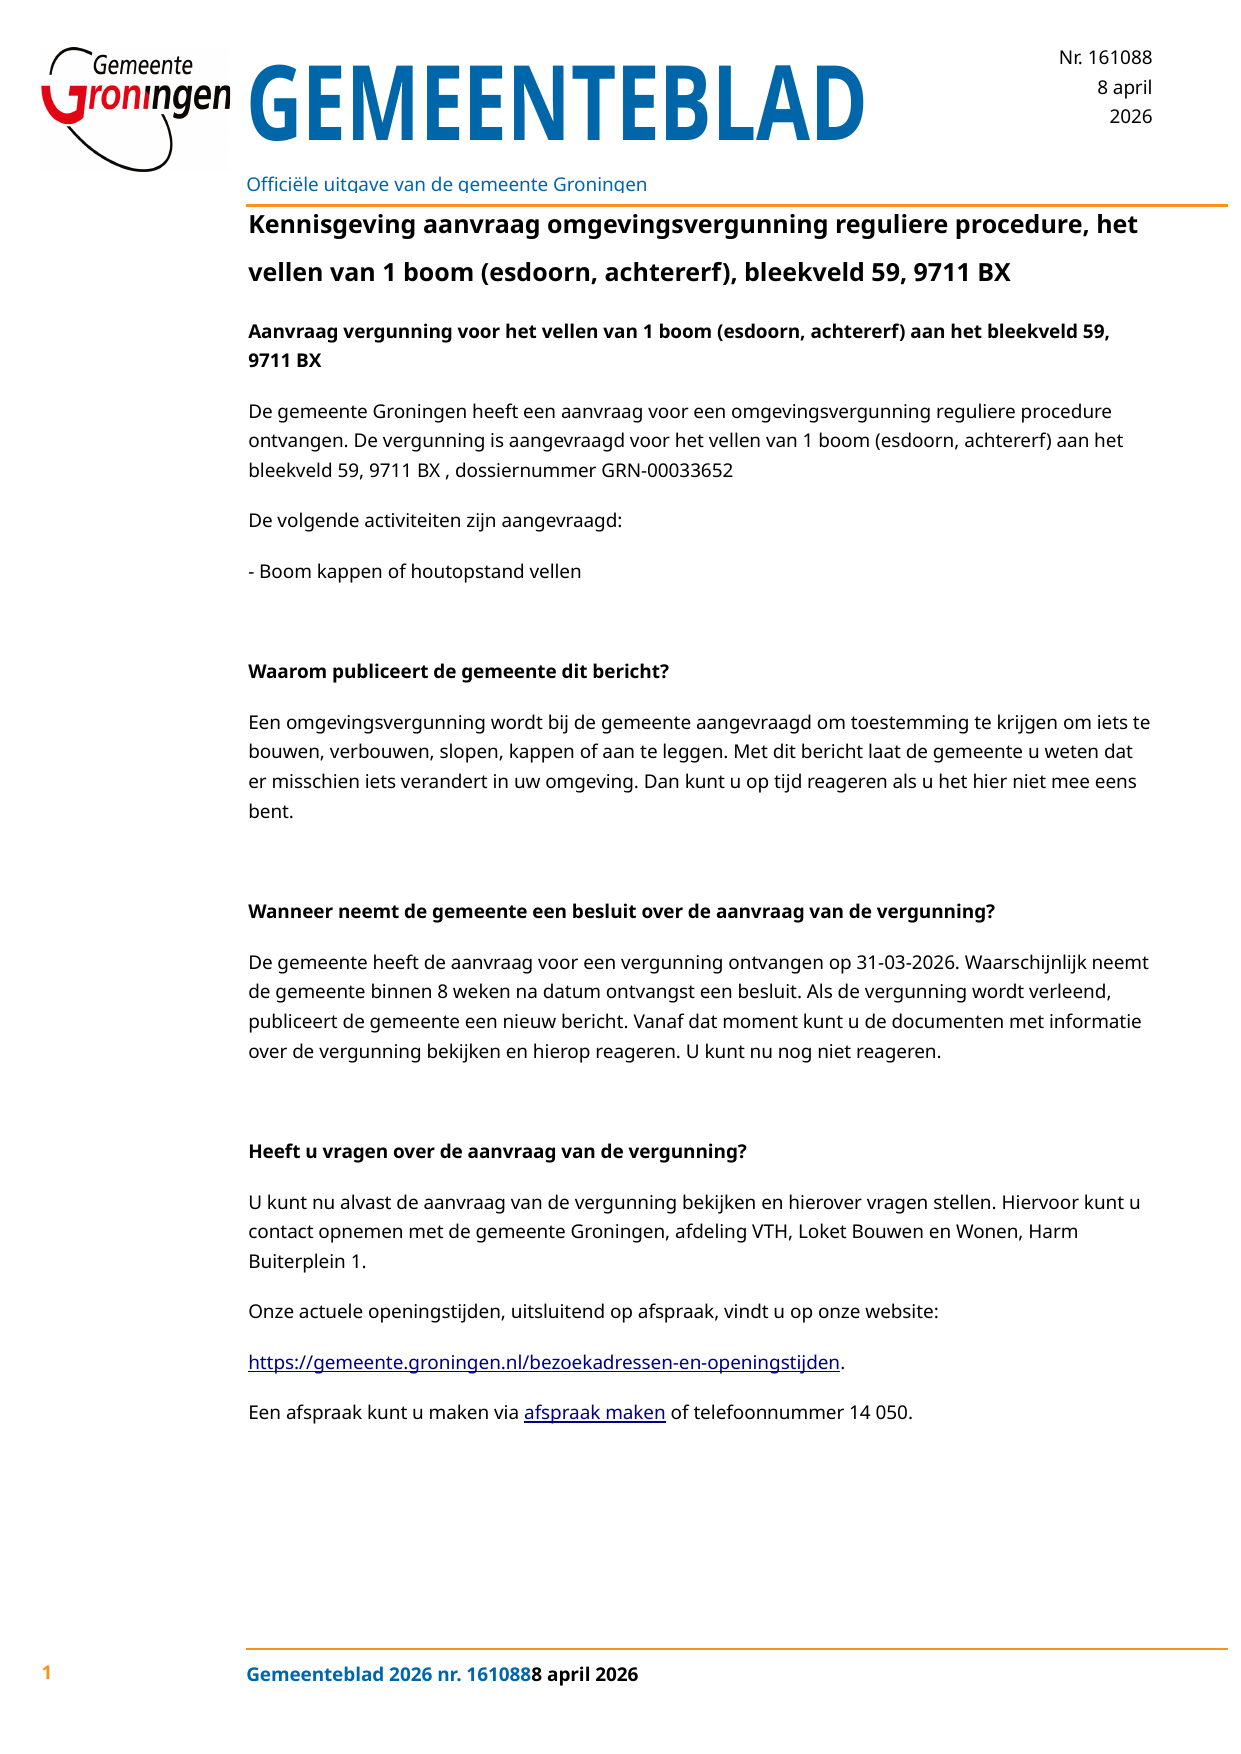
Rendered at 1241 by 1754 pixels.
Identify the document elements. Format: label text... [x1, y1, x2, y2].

text Heeft u vragen over de aanvraag van de vergunning? [248, 1139, 1152, 1164]
text U kunt nu alvast de aanvraag van de vergunning bekijken en hierover vragen stellen. Hiervoor kunt u contact opnemen met de gemeente Groningen, afdeling VTH, Loket Bouwen en Wonen, Harm Buiterplein 1. [248, 1189, 1152, 1274]
text Een afspraak kunt u maken via afspraak maken of telefoonnummer 14 050. [248, 1399, 1152, 1425]
text Onze actuele openingstijden, uitsluitend op afspraak, vindt u op onze website: [248, 1299, 1152, 1324]
text De volgende activiteiten zijn aangevraagd: [248, 507, 1152, 533]
picture [41, 47, 231, 172]
text https://gemeente.groningen.nl/bezoekadressen-en-openingstijden. [248, 1349, 1152, 1375]
text De gemeente Groningen heeft een aanvraag voor een omgevingsvergunning reguliere procedure ontvangen. De vergunning is aangevraagd voor het vellen van 1 boom (esdoorn, achtererf) aan het bleekveld 59, 9711 BX , dossiernummer GRN-00033652 [248, 398, 1152, 483]
text Wanneer neemt de gemeente een besluit over de aanvraag van de vergunning? [248, 899, 1152, 924]
text De gemeente heeft de aanvraag voor een vergunning ontvangen op 31-03-2026. Waarschijnlijk neemt de gemeente binnen 8 weken na datum ontvangst een besluit. Als de vergunning wordt verleend, publiceert de gemeente een nieuw bericht. Vanaf dat moment kunt u de documenten met informatie over de vergunning bekijken en hierop reageren. U kunt nu nog niet reageren. [248, 949, 1152, 1064]
text Een omgevingsvergunning wordt bij de gemeente aangevraagd om toestemming te krijgen om iets te bouwen, verbouwen, slopen, kappen of aan te leggen. Met dit bericht laat de gemeente u weten dat er misschien iets verandert in uw omgeving. Dan kunt u op tijd reageren als u het hier niet mee eens bent. [248, 709, 1152, 824]
text Waarom publiceert de gemeente dit bericht? [248, 659, 1152, 684]
text - Boom kappen of houtopstand vellen [248, 558, 1152, 584]
text Aanvraag vergunning voor het vellen van 1 boom (esdoorn, achtererf) aan het bleekveld 59, 9711 BX [248, 318, 1152, 373]
text Kennisgeving aanvraag omgevingsvergunning reguliere procedure, het vellen van 1 boom (esdoorn, achtererf), bleekveld 59, 9711 BX [248, 207, 1152, 288]
